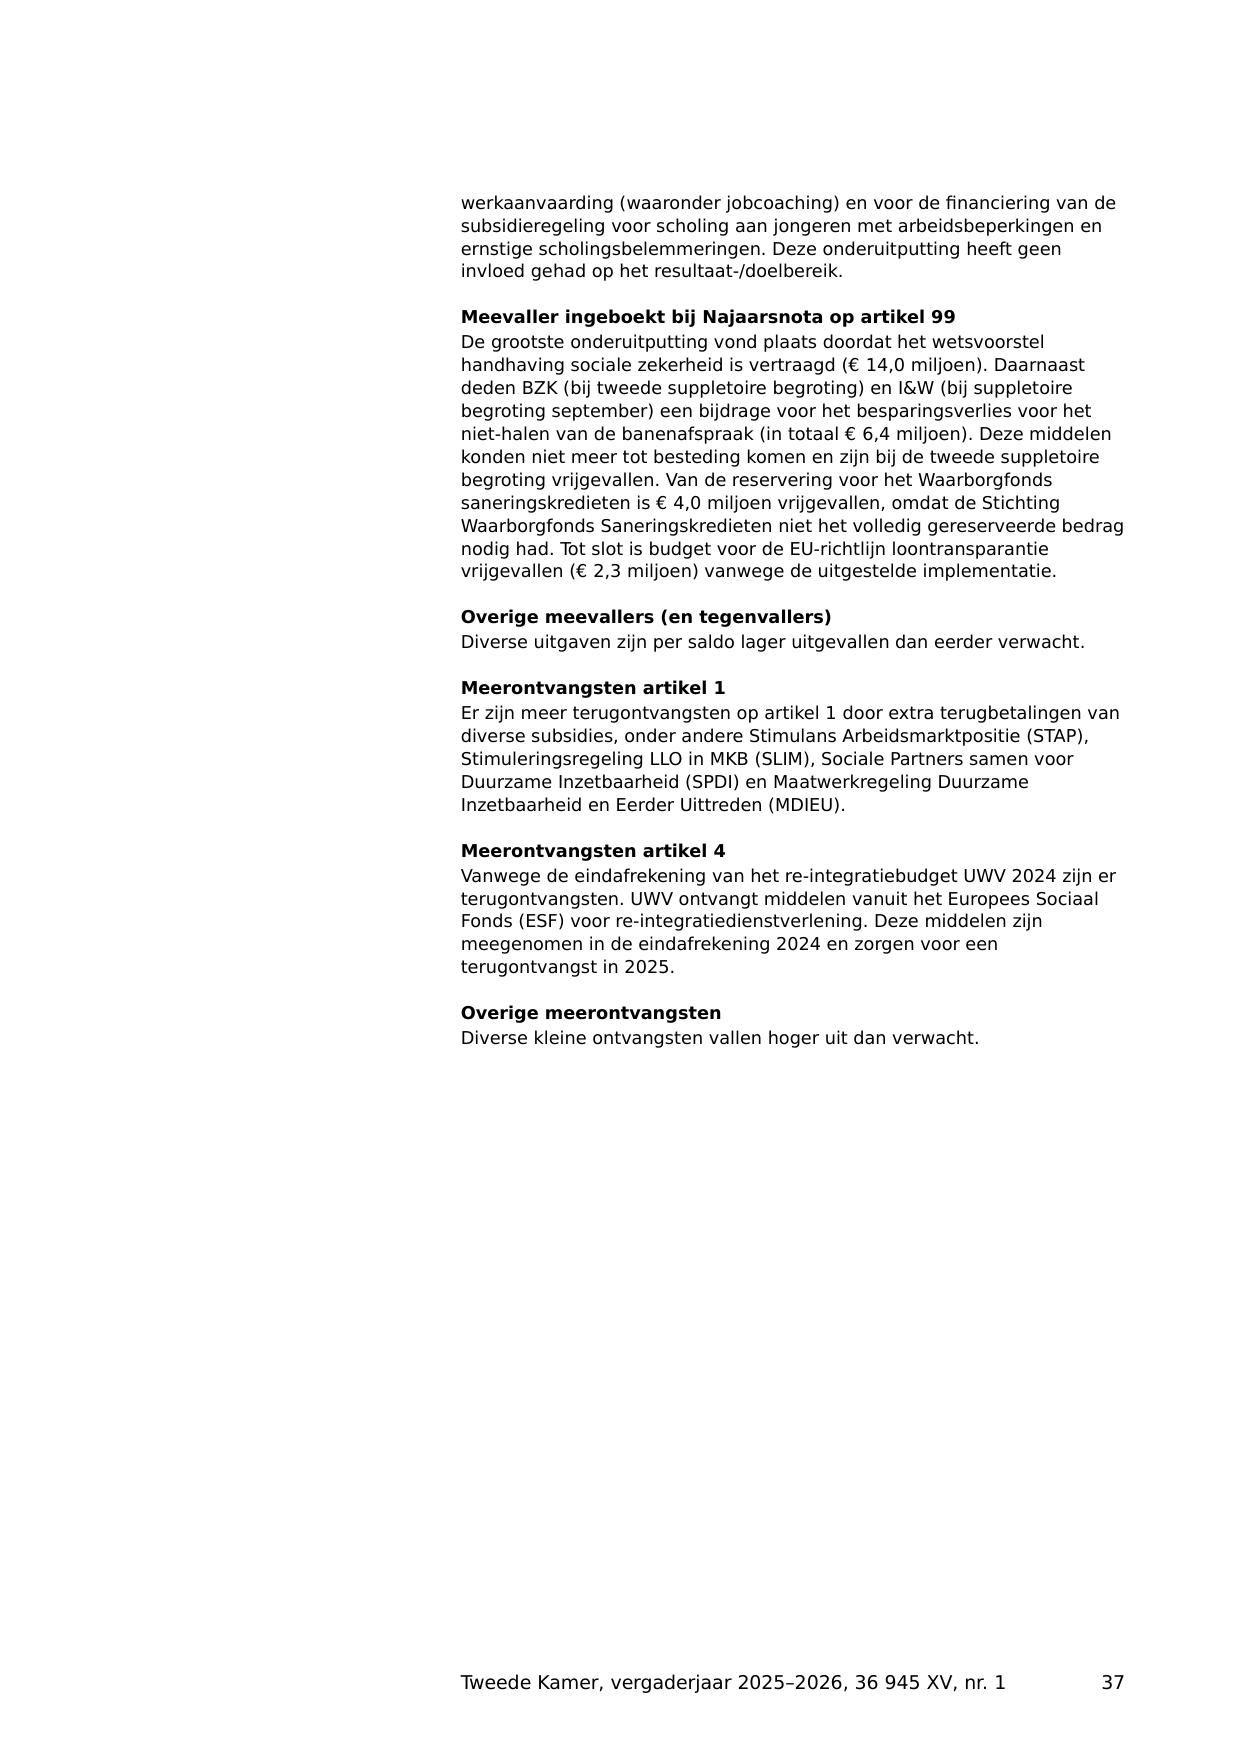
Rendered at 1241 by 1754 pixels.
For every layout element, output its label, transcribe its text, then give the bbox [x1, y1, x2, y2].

text Vanwege de eindafrekening van het re-integratiebudget UWV 2024 zijn er terugontvangsten. UWV ontvangt middelen vanuit het Europees Sociaal Fonds (ESF) voor re-integratiedienstverlening. Deze middelen zijn meegenomen in de eindafrekening 2024 en zorgen voor een terugontvangst in 2025. [461, 864, 1125, 978]
text Meerontvangsten artikel 4 [461, 839, 1125, 862]
text Meerontvangsten artikel 1 [461, 676, 1125, 699]
text De grootste onderuitputting vond plaats doordat het wetsvoorstel handhaving sociale zekerheid is vertraagd (€ 14,0 miljoen). Daarnaast deden BZK (bij tweede suppletoire begroting) en I&W (bij suppletoire begroting september) een bijdrage voor het besparingsverlies voor het niet-halen van de banenafspraak (in totaal € 6,4 miljoen). Deze middelen konden niet meer tot besteding komen en zijn bij de tweede suppletoire begroting vrijgevallen. Van de reservering voor het Waarborgfonds saneringskredieten is € 4,0 miljoen vrijgevallen, omdat de Stichting Waarborgfonds Saneringskredieten niet het volledig gereserveerde bedrag nodig had. Tot slot is budget voor de EU-richtlijn loontransparantie vrijgevallen (€ 2,3 miljoen) vanwege de uitgestelde implementatie. [461, 330, 1125, 582]
text Overige meerontvangsten [461, 1001, 1125, 1024]
text werkaanvaarding (waaronder jobcoaching) en voor de financiering van de subsidieregeling voor scholing aan jongeren met arbeidsbeperkingen en ernstige scholingsbelemmeringen. Deze onderuitputting heeft geen invloed gehad op het resultaat-/doelbereik. [461, 191, 1125, 282]
text Diverse kleine ontvangsten vallen hoger uit dan verwacht. [461, 1026, 1125, 1049]
text Er zijn meer terugontvangsten op artikel 1 door extra terugbetalingen van diverse subsidies, onder andere Stimulans Arbeidsmarktpositie (STAP), Stimuleringsregeling LLO in MKB (SLIM), Sociale Partners samen voor Duurzame Inzetbaarheid (SPDI) en Maatwerkregeling Duurzame Inzetbaarheid en Eerder Uittreden (MDIEU). [461, 701, 1125, 816]
text Overige meevallers (en tegenvallers) [461, 605, 1125, 628]
text Diverse uitgaven zijn per saldo lager uitgevallen dan eerder verwacht. [461, 630, 1125, 653]
text Meevaller ingeboekt bij Najaarsnota op artikel 99 [461, 305, 1125, 328]
